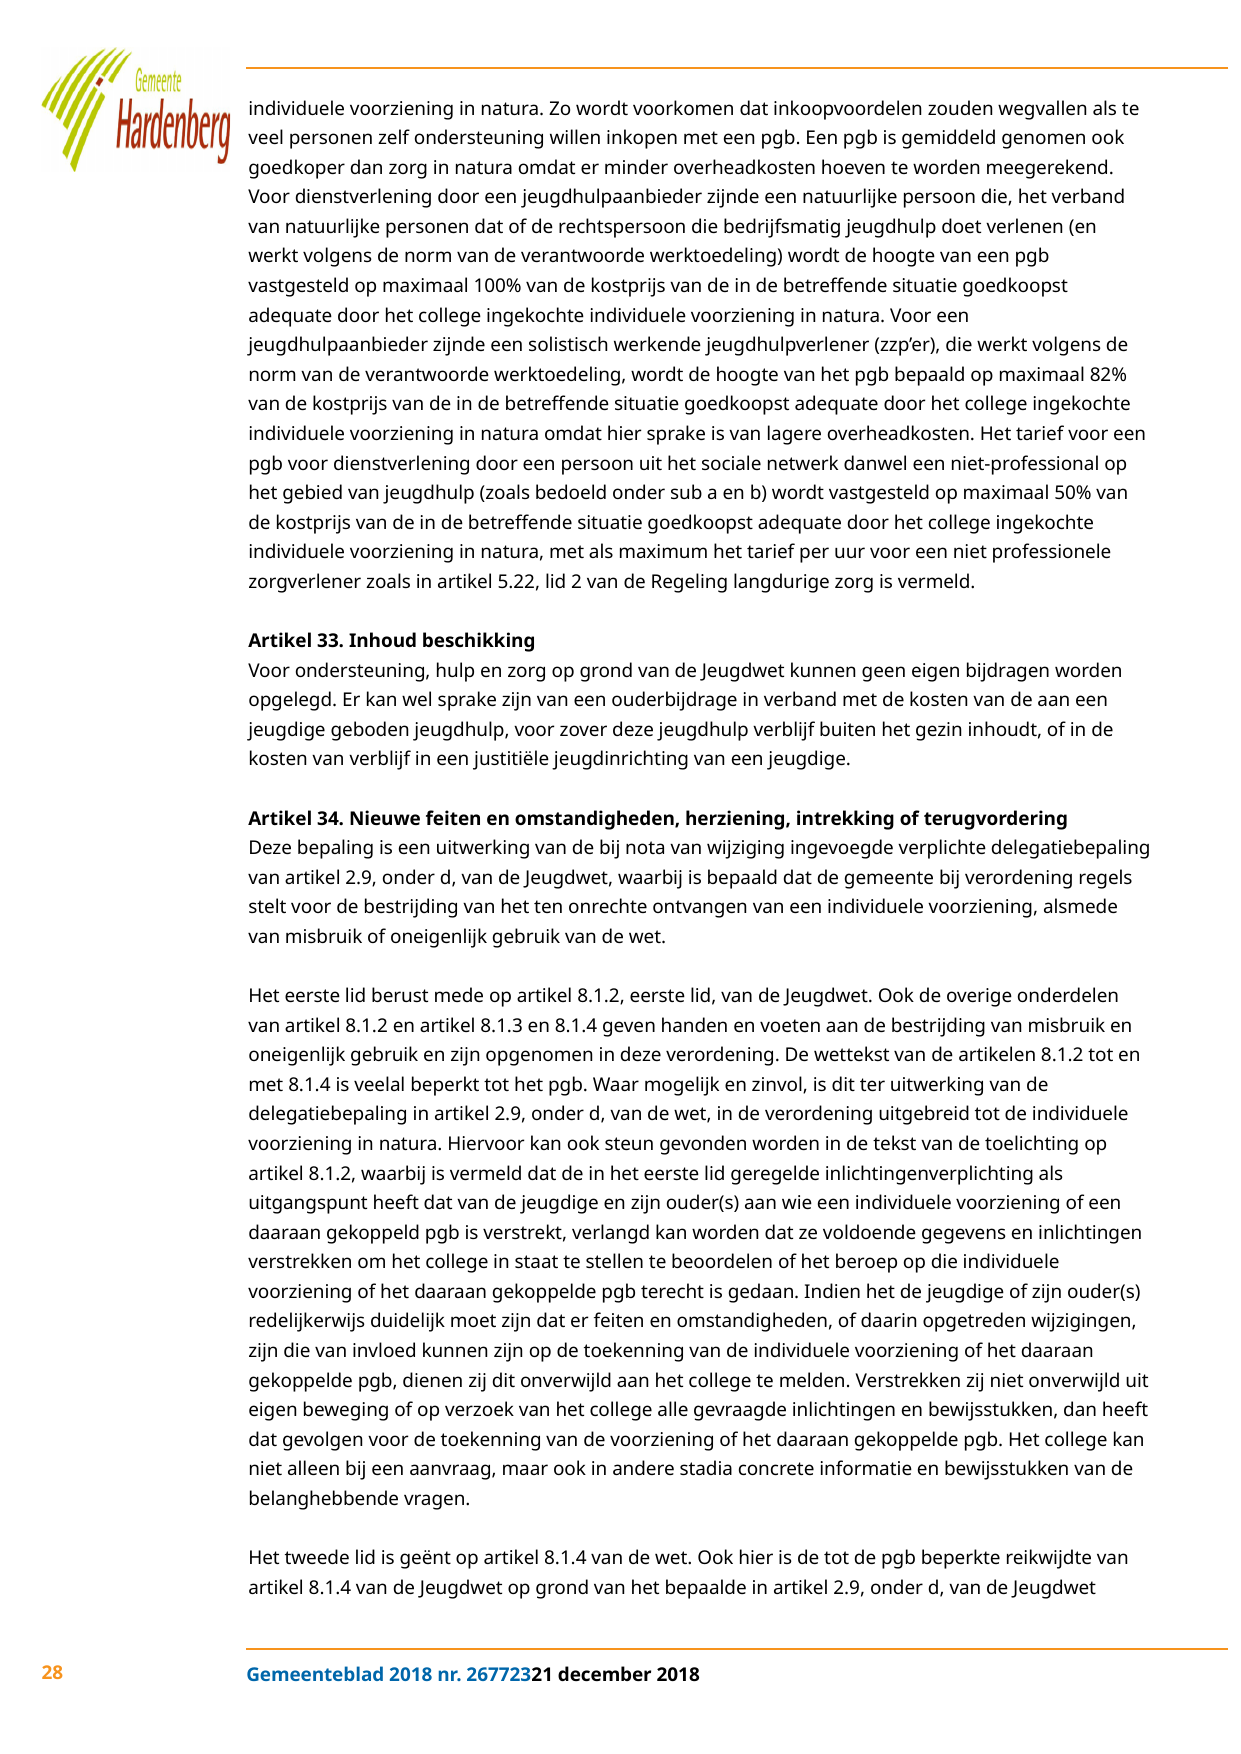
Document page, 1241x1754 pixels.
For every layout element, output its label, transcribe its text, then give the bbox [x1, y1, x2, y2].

text individuele voorziening in natura. Zo wordt voorkomen dat inkoopvoordelen zouden wegvallen als te veel personen zelf ondersteuning willen inkopen met een pgb. Een pgb is gemiddeld genomen ook goedkoper dan zorg in natura omdat er minder overheadkosten hoeven te worden meegerekend. Voor dienstverlening door een jeugdhulpaanbieder zijnde een natuurlijke persoon die, het verband van natuurlijke personen dat of de rechtspersoon die bedrijfsmatig jeugdhulp doet verlenen (en werkt volgens de norm van de verantwoorde werktoedeling) wordt de hoogte van een pgb vastgesteld op maximaal 100% van de kostprijs van de in de betreffende situatie goedkoopst adequate door het college ingekochte individuele voorziening in natura. Voor een jeugdhulpaanbieder zijnde een solistisch werkende jeugdhulpverlener (zzp’er), die werkt volgens de norm van de verantwoorde werktoedeling, wordt de hoogte van het pgb bepaald op maximaal 82% van de kostprijs van de in de betreffende situatie goedkoopst adequate door het college ingekochte individuele voorziening in natura omdat hier sprake is van lagere overheadkosten. Het tarief voor een pgb voor dienstverlening door een persoon uit het sociale netwerk danwel een niet-professional op het gebied van jeugdhulp (zoals bedoeld onder sub a en b) wordt vastgesteld op maximaal 50% van de kostprijs van de in de betreffende situatie goedkoopst adequate door het college ingekochte individuele voorziening in natura, met als maximum het tarief per uur voor een niet professionele zorgverlener zoals in artikel 5.22, lid 2 van de Regeling langdurige zorg is vermeld. [248, 95, 1152, 594]
text Artikel 34. Nieuwe feiten en omstandigheden, herziening, intrekking of terugvordering [248, 805, 1152, 831]
text Het tweede lid is geënt op artikel 8.1.4 van de wet. Ook hier is de tot de pgb beperkte reikwijdte van artikel 8.1.4 van de Jeugdwet op grond van het bepaalde in artikel 2.9, onder d, van de Jeugdwet [248, 1544, 1152, 1600]
text Voor ondersteuning, hulp en zorg op grond van de Jeugdwet kunnen geen eigen bijdragen worden opgelegd. Er kan wel sprake zijn van een ouderbijdrage in verband met de kosten van de aan een jeugdige geboden jeugdhulp, voor zover deze jeugdhulp verblijf buiten het gezin inhoudt, of in de kosten van verblijf in een justitiële jeugdinrichting van een jeugdige. [248, 657, 1152, 771]
text Artikel 33. Inhoud beschikking [248, 627, 1152, 653]
text Het eerste lid berust mede op artikel 8.1.2, eerste lid, van de Jeugdwet. Ook de overige onderdelen van artikel 8.1.2 en artikel 8.1.3 en 8.1.4 geven handen en voeten aan de bestrijding van misbruik en oneigenlijk gebruik en zijn opgenomen in deze verordening. De wettekst van de artikelen 8.1.2 tot en met 8.1.4 is veelal beperkt tot het pgb. Waar mogelijk en zinvol, is dit ter uitwerking van de delegatiebepaling in artikel 2.9, onder d, van de wet, in de verordening uitgebreid tot de individuele voorziening in natura. Hiervoor kan ook steun gevonden worden in de tekst van de toelichting op artikel 8.1.2, waarbij is vermeld dat de in het eerste lid geregelde inlichtingenverplichting als uitgangspunt heeft dat van de jeugdige en zijn ouder(s) aan wie een individuele voorziening of een daaraan gekoppeld pgb is verstrekt, verlangd kan worden dat ze voldoende gegevens en inlichtingen verstrekken om het college in staat te stellen te beoordelen of het beroep op die individuele voorziening of het daaraan gekoppelde pgb terecht is gedaan. Indien het de jeugdige of zijn ouder(s) redelijkerwijs duidelijk moet zijn dat er feiten en omstandigheden, of daarin opgetreden wijzigingen, zijn die van invloed kunnen zijn op de toekenning van de individuele voorziening of het daaraan gekoppelde pgb, dienen zij dit onverwijld aan het college te melden. Verstrekken zij niet onverwijld uit eigen beweging of op verzoek van het college alle gevraagde inlichtingen en bewijsstukken, dan heeft dat gevolgen voor de toekenning van de voorziening of het daaraan gekoppelde pgb. Het college kan niet alleen bij een aanvraag, maar ook in andere stadia concrete informatie en bewijsstukken van de belanghebbende vragen. [248, 982, 1152, 1511]
text Deze bepaling is een uitwerking van de bij nota van wijziging ingevoegde verplichte delegatiebepaling van artikel 2.9, onder d, van de Jeugdwet, waarbij is bepaald dat de gemeente bij verordening regels stelt voor de bestrijding van het ten onrechte ontvangen van een individuele voorziening, alsmede van misbruik of oneigenlijk gebruik van de wet. [248, 834, 1152, 949]
picture [41, 47, 231, 172]
